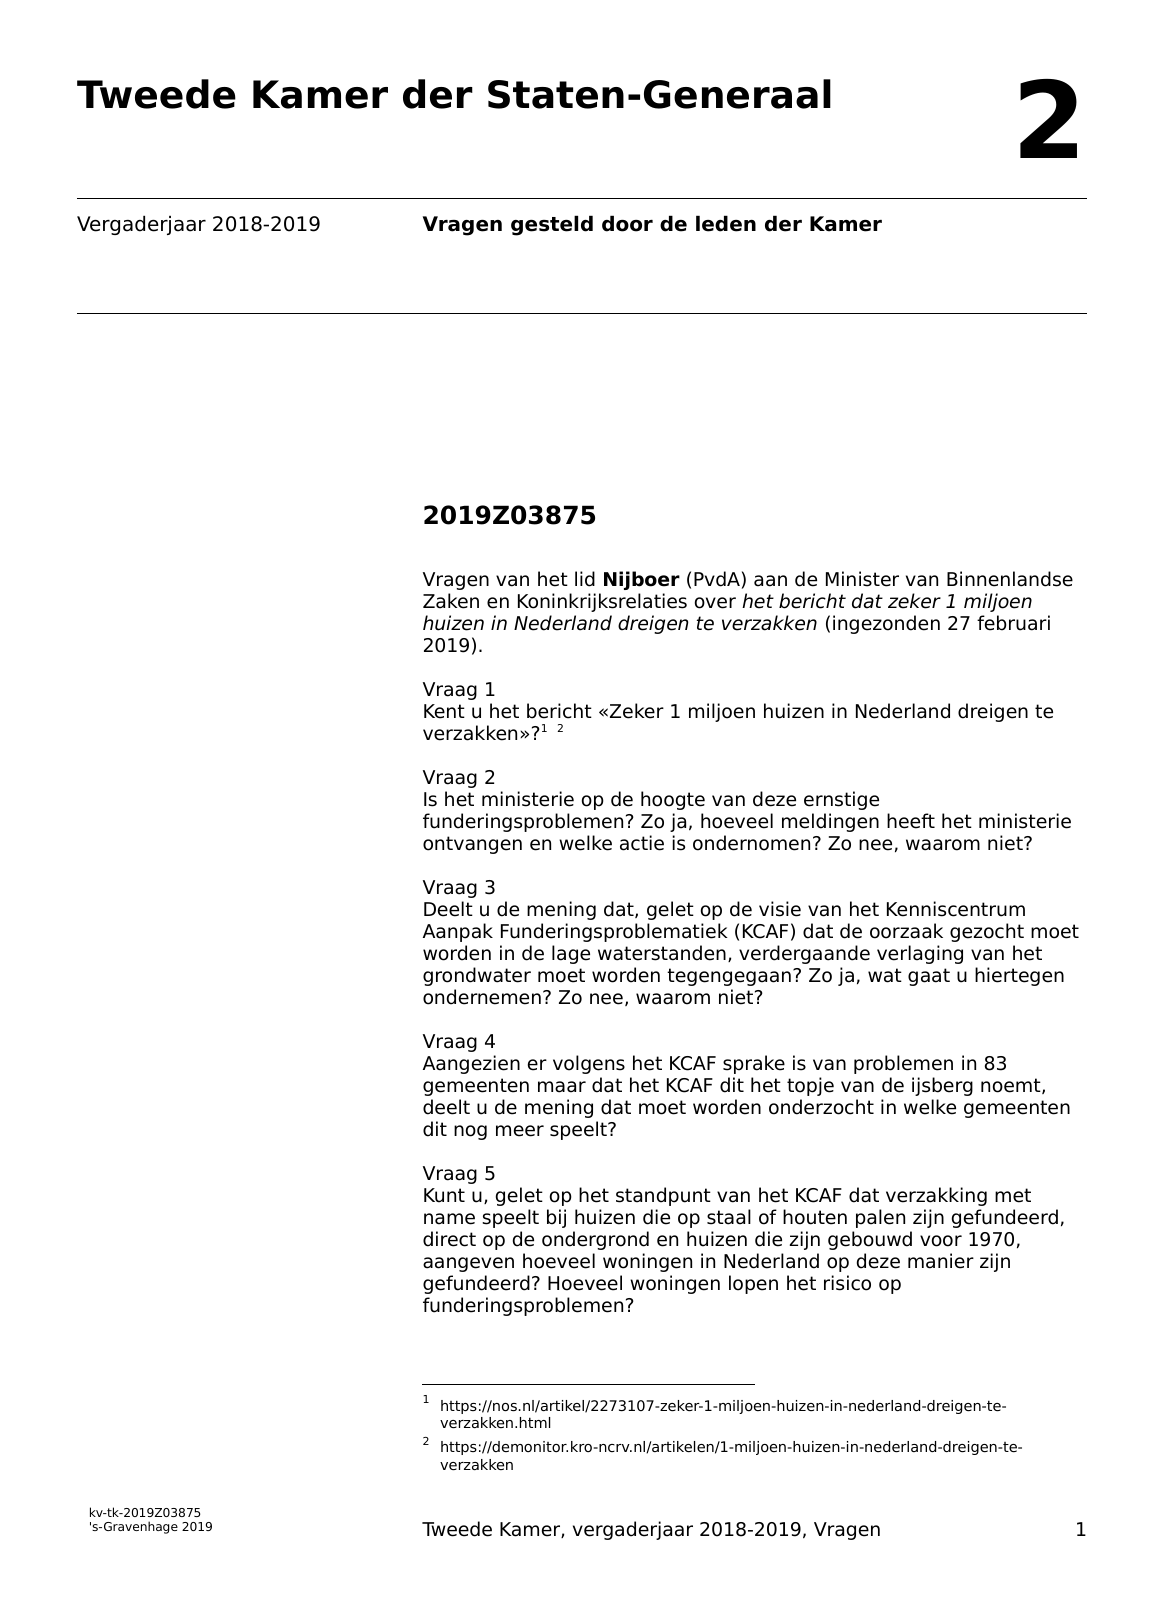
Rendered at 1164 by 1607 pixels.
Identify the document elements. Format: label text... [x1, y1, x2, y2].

text Vragen van het lid Nijboer (PvdA) aan de Minister van Binnenlandse Zaken en Koninkrijksrelaties over het bericht dat zeker 1 miljoen huizen in Nederland dreigen te verzakken (ingezonden 27 februari 2019). [422, 569, 1087, 657]
text Kent u het bericht «Zeker 1 miljoen huizen in Nederland dreigen te verzakken»? [422, 701, 1087, 745]
text Deelt u de mening dat, gelet op de visie van het Kenniscentrum Aanpak Funderingsproblematiek (KCAF) dat de oorzaak gezocht moet worden in de lage waterstanden, verdergaande verlaging van het grondwater moet worden tegengegaan? Zo ja, wat gaat u hiertegen ondernemen? Zo nee, waarom niet? [422, 899, 1087, 1009]
text Vraag 4 [422, 1031, 1087, 1053]
text https://nos.nl/artikel/2273107-zeker-1-miljoen-huizen-in-nederland-dreigen-te-verzakken.html [422, 1393, 1087, 1432]
text https://demonitor.kro-ncrv.nl/artikelen/1-miljoen-huizen-in-nederland-dreigen-te-verzakken [422, 1435, 1087, 1474]
table_header 2 [886, 59, 1087, 198]
text 's-Gravenhage 2019 [88, 1520, 323, 1534]
text 2019Z03875 [422, 501, 1087, 531]
text Vraag 5 [422, 1163, 1087, 1185]
table_header Tweede Kamer der Staten-Generaal [77, 59, 886, 198]
text Vraag 2 [422, 767, 1087, 789]
table_cell Vragen gesteld door de leden der Kamer [422, 199, 1087, 313]
text kv-tk-2019Z03875 [88, 1506, 323, 1520]
text Is het ministerie op de hoogte van deze ernstige funderingsproblemen? Zo ja, hoeveel meldingen heeft het ministerie ontvangen en welke actie is ondernomen? Zo nee, waarom niet? [422, 789, 1087, 855]
text Vraag 1 [422, 679, 1087, 701]
text Vraag 3 [422, 877, 1087, 899]
text Aangezien er volgens het KCAF sprake is van problemen in 83 gemeenten maar dat het KCAF dit het topje van de ijsberg noemt, deelt u de mening dat moet worden onderzocht in welke gemeenten dit nog meer speelt? [422, 1053, 1087, 1141]
table_cell Vergaderjaar 2018-2019 [77, 199, 422, 313]
text Kunt u, gelet op het standpunt van het KCAF dat verzakking met name speelt bij huizen die op staal of houten palen zijn gefundeerd, direct op de ondergrond en huizen die zijn gebouwd voor 1970, aangeven hoeveel woningen in Nederland op deze manier zijn gefundeerd? Hoeveel woningen lopen het risico op funderingsproblemen? [422, 1185, 1087, 1317]
